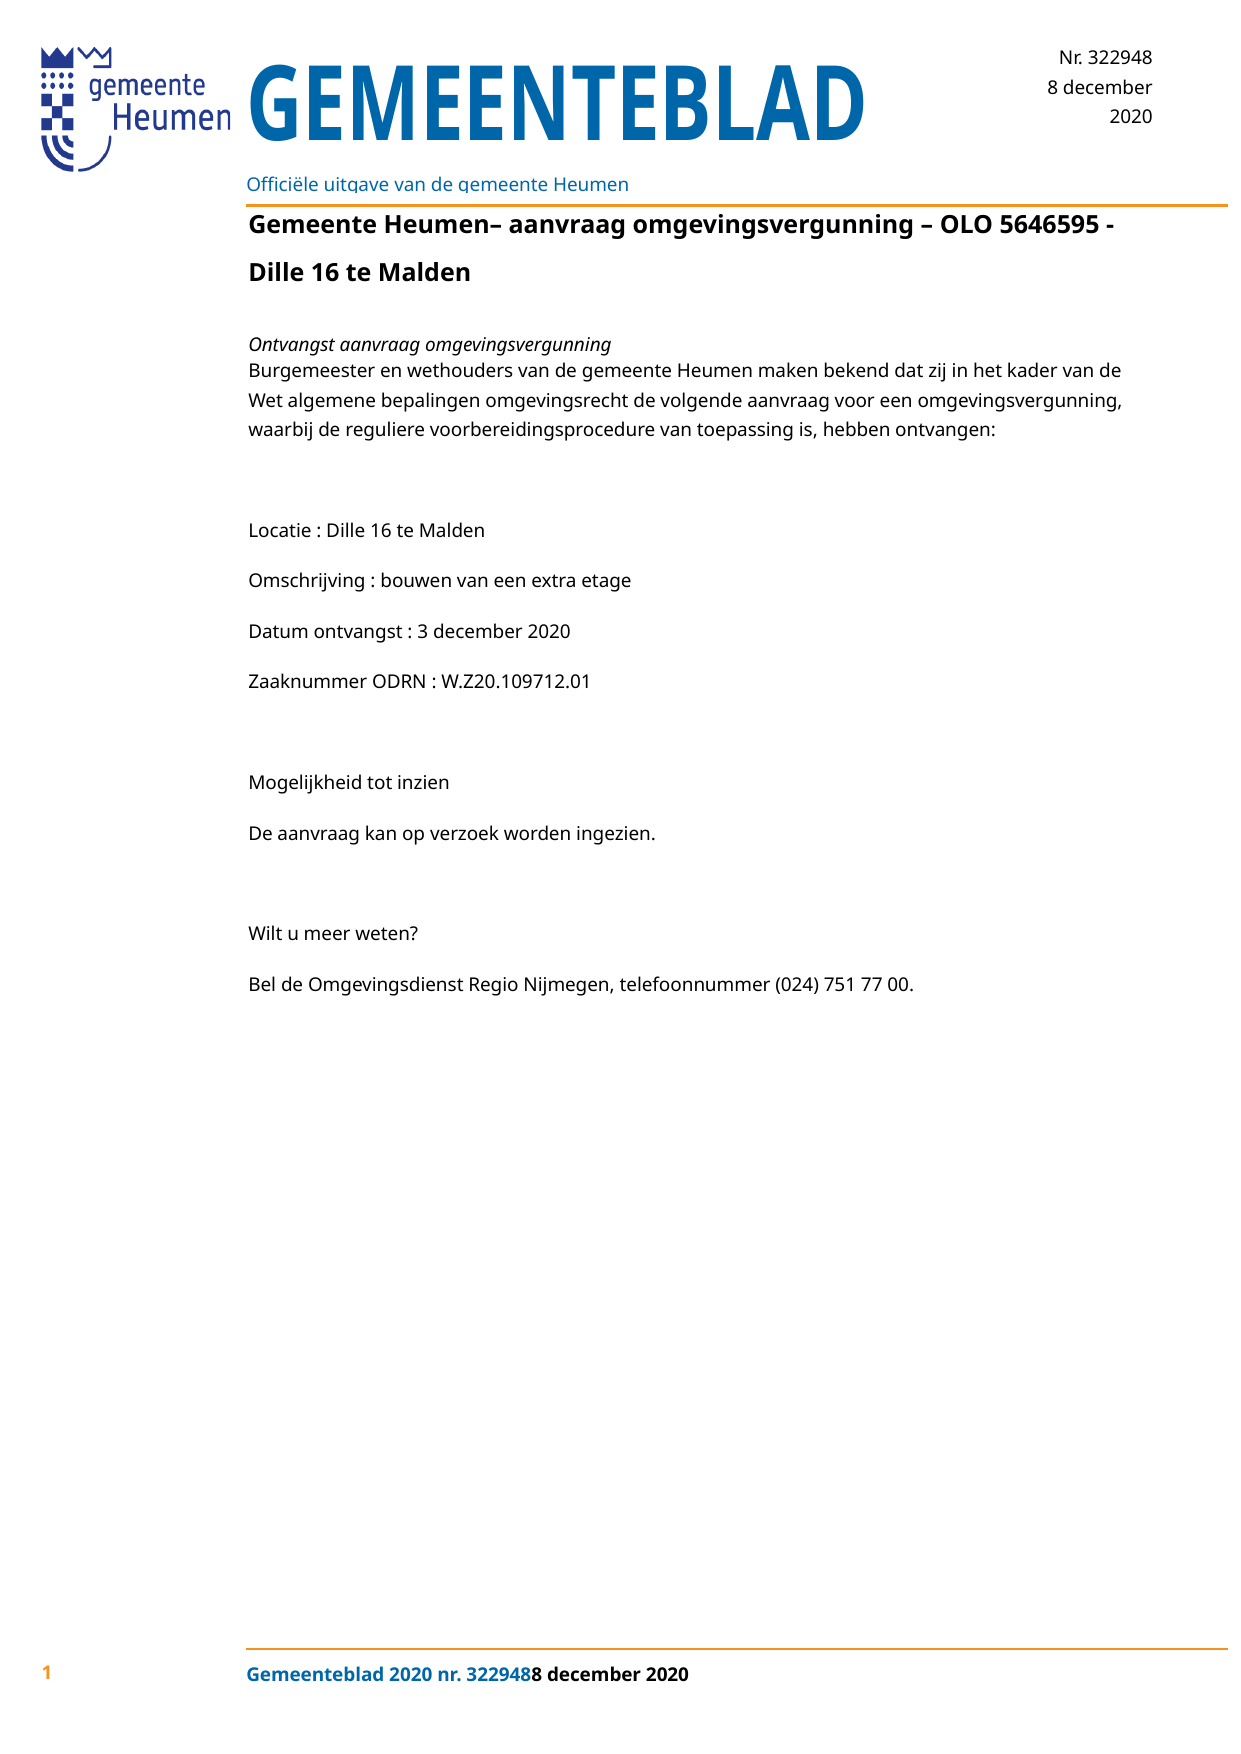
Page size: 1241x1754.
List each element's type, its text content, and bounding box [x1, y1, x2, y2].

text Omschrijving : bouwen van een extra etage [248, 568, 1152, 593]
text Gemeente Heumen– aanvraag omgevingsvergunning – OLO 5646595 - Dille 16 te Malden [248, 207, 1152, 288]
text Bel de Omgevingsdienst Regio Nijmegen, telefoonnummer (024) 751 77 00. [248, 971, 1152, 997]
text De aanvraag kan op verzoek worden ingezien. [248, 820, 1152, 845]
text Ontvangst aanvraag omgevingsvergunning [248, 331, 1152, 357]
text Mogelijkheid tot inzien [248, 769, 1152, 795]
text Wilt u meer weten? [248, 921, 1152, 946]
picture [41, 47, 231, 172]
text Datum ontvangst : 3 december 2020 [248, 618, 1152, 644]
text Burgemeester en wethouders van de gemeente Heumen maken bekend dat zij in het kader van de Wet algemene bepalingen omgevingsrecht de volgende aanvraag voor een omgevingsvergunning, waarbij de reguliere voorbereidingsprocedure van toepassing is, hebben ontvangen: [248, 357, 1152, 442]
text Zaaknummer ODRN : W.Z20.109712.01 [248, 668, 1152, 694]
text Locatie : Dille 16 te Malden [248, 517, 1152, 543]
